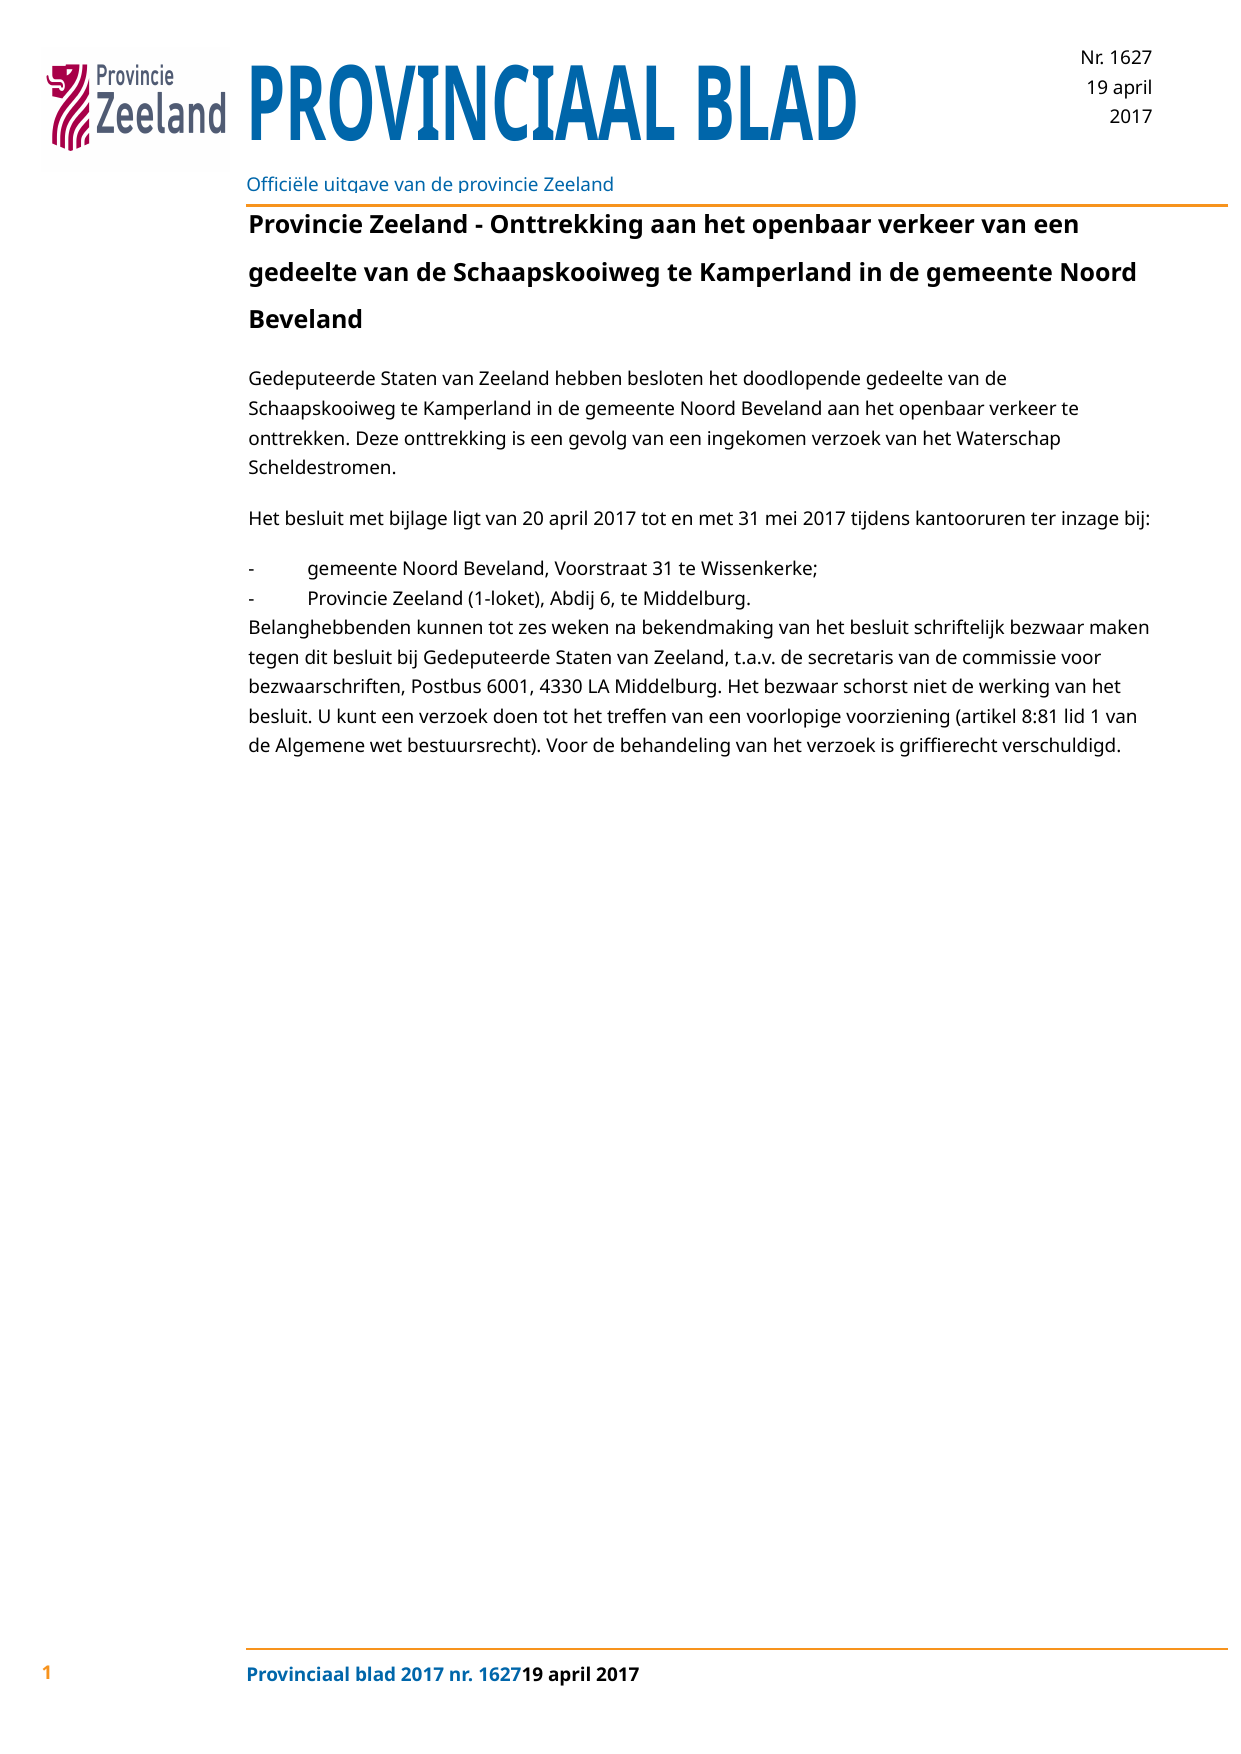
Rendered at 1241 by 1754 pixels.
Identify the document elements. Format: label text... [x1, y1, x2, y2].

list gemeente Noord Beveland, Voorstraat 31 te Wissenkerke; [248, 555, 1152, 581]
text Provincie Zeeland - Onttrekking aan het openbaar verkeer van een gedeelte van de Schaapskooiweg te Kamperland in de gemeente Noord Beveland [248, 207, 1152, 336]
text Het besluit met bijlage ligt van 20 april 2017 tot en met 31 mei 2017 tijdens kantooruren ter inzage bij: [248, 505, 1152, 530]
text Gedeputeerde Staten van Zeeland hebben besloten het doodlopende gedeelte van de Schaapskooiweg te Kamperland in de gemeente Noord Beveland aan het openbaar verkeer te onttrekken. Deze onttrekking is een gevolg van een ingekomen verzoek van het Waterschap Scheldestromen. [248, 366, 1152, 480]
list Provincie Zeeland (1-loket), Abdij 6, te Middelburg. [248, 585, 1152, 610]
text Belanghebbenden kunnen tot zes weken na bekendmaking van het besluit schriftelijk bezwaar maken tegen dit besluit bij Gedeputeerde Staten van Zeeland, t.a.v. de secretaris van de commissie voor bezwaarschriften, Postbus 6001, 4330 LA Middelburg. Het bezwaar schorst niet de werking van het besluit. U kunt een verzoek doen tot het treffen van een voorlopige voorziening (artikel 8:81 lid 1 van de Algemene wet bestuursrecht). Voor de behandeling van het verzoek is griffierecht verschuldigd. [248, 614, 1152, 758]
picture [41, 47, 231, 172]
